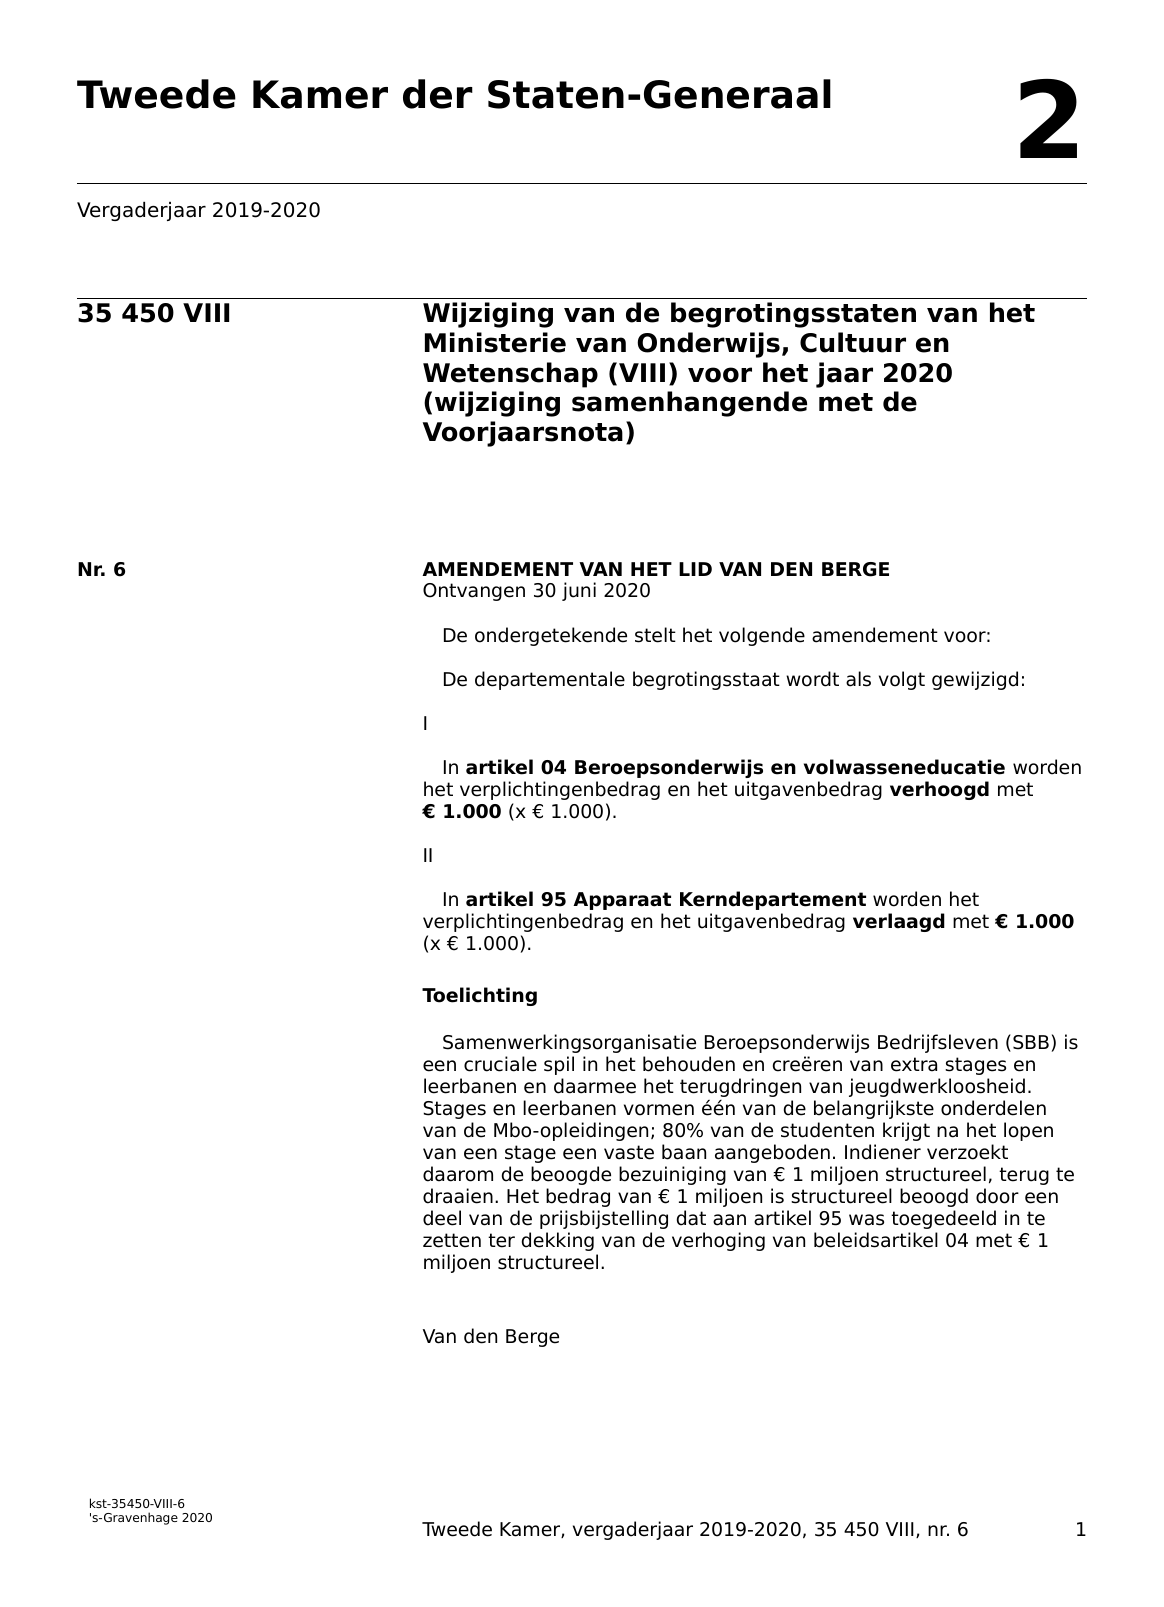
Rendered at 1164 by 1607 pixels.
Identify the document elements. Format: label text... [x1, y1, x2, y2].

text De ondergetekende stelt het volgende amendement voor: [422, 624, 1087, 647]
text In artikel 95 Apparaat Kerndepartement worden het verplichtingenbedrag en het uitgavenbedrag verlaagd met € 1.000 (x € 1.000). [422, 889, 1087, 955]
text Van den Berge [422, 1304, 1087, 1348]
text I [422, 713, 1087, 735]
table_header 2 [886, 59, 1087, 183]
text Ontvangen 30 juni 2020 [422, 580, 1087, 602]
text II [422, 845, 1087, 867]
subtitle Toelichting [422, 985, 1087, 1007]
text kst-35450-VIII-6 [88, 1497, 323, 1511]
text In artikel 04 Beroepsonderwijs en volwasseneducatie worden het verplichtingenbedrag en het uitgavenbedrag verhoogd met € 1.000 (x € 1.000). [422, 757, 1087, 823]
text Samenwerkingsorganisatie Beroepsonderwijs Bedrijfsleven (SBB) is een cruciale spil in het behouden en creëren van extra stages en leerbanen en daarmee het terugdringen van jeugdwerkloosheid. Stages en leerbanen vormen één van de belangrijkste onderdelen van de Mbo-opleidingen; 80% van de studenten krijgt na het lopen van een stage een vaste baan aangeboden. Indiener verzoekt daarom de beoogde bezuiniging van € 1 miljoen structureel, terug te draaien. Het bedrag van € 1 miljoen is structureel beoogd door een deel van de prijsbijstelling dat aan artikel 95 was toegedeeld in te zetten ter dekking van de verhoging van beleidsartikel 04 met € 1 miljoen structureel. [422, 1032, 1087, 1274]
text De departementale begrotingsstaat wordt als volgt gewijzigd: [422, 669, 1087, 691]
table_cell Vergaderjaar 2019-2020 [77, 184, 1087, 298]
text 's-Gravenhage 2020 [88, 1511, 323, 1525]
table_header Tweede Kamer der Staten-Generaal [77, 59, 886, 183]
subtitle 35 450 VIII Wijziging van de begrotingsstaten van het Ministerie van Onderwijs, Cultuur en Wetenschap (VIII) voor het jaar 2020 (wijziging samenhangende met de Voorjaarsnota) [77, 299, 1087, 447]
subtitle Nr. 6 AMENDEMENT VAN HET LID VAN DEN BERGE [77, 558, 1087, 580]
